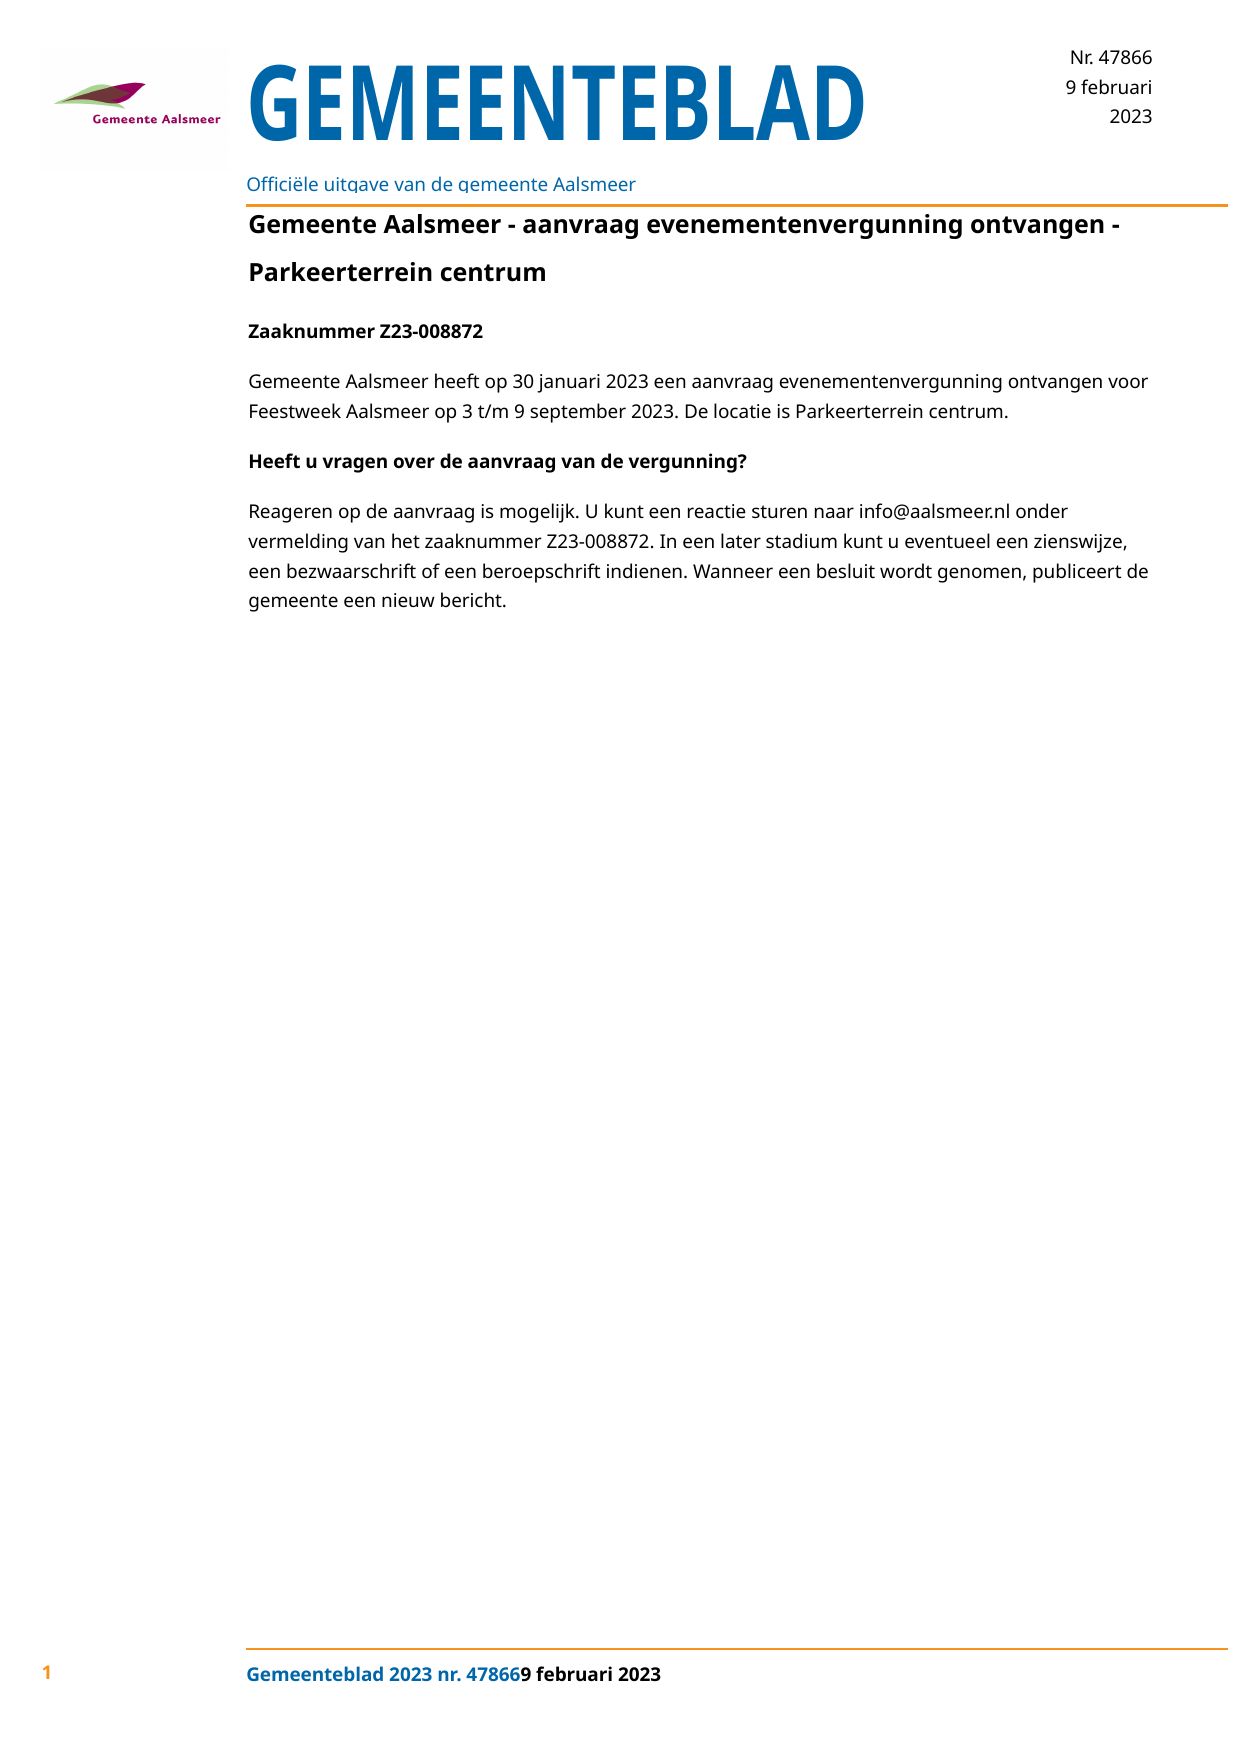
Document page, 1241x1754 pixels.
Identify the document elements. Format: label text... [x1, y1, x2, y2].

text Gemeente Aalsmeer - aanvraag evenementenvergunning ontvangen - Parkeerterrein centrum [248, 207, 1152, 288]
text Gemeente Aalsmeer heeft op 30 januari 2023 een aanvraag evenementenvergunning ontvangen voor Feestweek Aalsmeer op 3 t/m 9 september 2023. De locatie is Parkeerterrein centrum. [248, 368, 1152, 424]
text Zaaknummer Z23-008872 [248, 318, 1152, 344]
text Reageren op de aanvraag is mogelijk. U kunt een reactie sturen naar info@aalsmeer.nl onder vermelding van het zaaknummer Z23-008872. In een later stadium kunt u eventueel een zienswijze, een bezwaarschrift of een beroepschrift indienen. Wanneer een besluit wordt genomen, publiceert de gemeente een nieuw bericht. [248, 499, 1152, 613]
picture [41, 47, 231, 172]
text Heeft u vragen over de aanvraag van de vergunning? [248, 448, 1152, 474]
